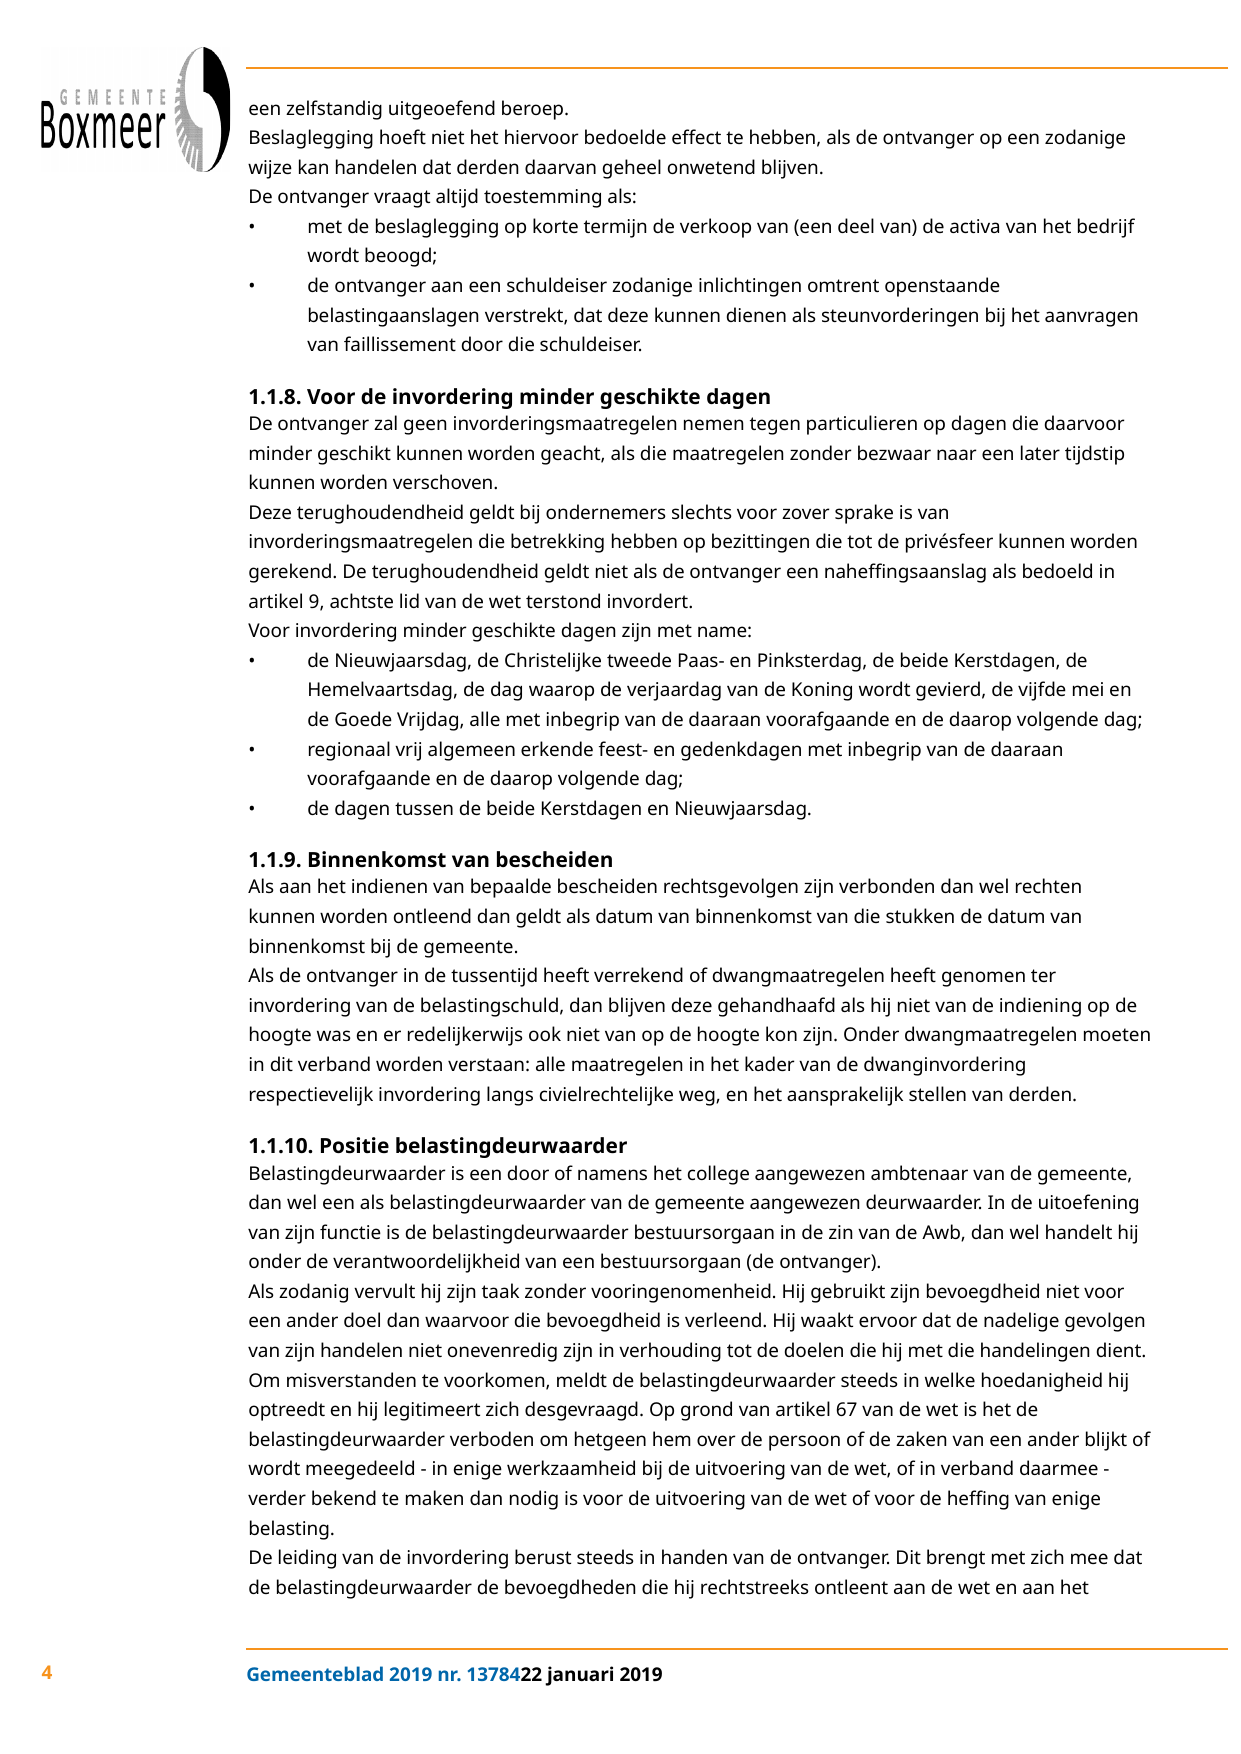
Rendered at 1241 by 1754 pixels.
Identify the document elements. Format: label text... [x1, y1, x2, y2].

text 1.1.8. Voor de invordering minder geschikte dagen [248, 382, 1152, 410]
text Als aan het indienen van bepaalde bescheiden rechtsgevolgen zijn verbonden dan wel rechten kunnen worden ontleend dan geldt als datum van binnenkomst van die stukken de datum van binnenkomst bij de gemeente. [248, 874, 1152, 959]
text De ontvanger vraagt altijd toestemming als: [248, 183, 1152, 209]
list de ontvanger aan een schuldeiser zodanige inlichtingen omtrent openstaande belastingaanslagen verstrekt, dat deze kunnen dienen als steunvorderingen bij het aanvragen van faillissement door die schuldeiser. [248, 272, 1152, 357]
list regionaal vrij algemeen erkende feest- en gedenkdagen met inbegrip van de daaraan voorafgaande en de daarop volgende dag; [248, 736, 1152, 791]
text Als de ontvanger in de tussentijd heeft verrekend of dwangmaatregelen heeft genomen ter invordering van de belastingschuld, dan blijven deze gehandhaafd als hij niet van de indiening op de hoogte was en er redelijkerwijs ook niet van op de hoogte kon zijn. Onder dwangmaatregelen moeten in dit verband worden verstaan: alle maatregelen in het kader van de dwanginvordering respectievelijk invordering langs civielrechtelijke weg, en het aansprakelijk stellen van derden. [248, 962, 1152, 1107]
text De leiding van de invordering berust steeds in handen van de ontvanger. Dit brengt met zich mee dat de belastingdeurwaarder de bevoegdheden die hij rechtstreeks ontleent aan de wet en aan het [248, 1544, 1152, 1599]
text Deze terughoudendheid geldt bij ondernemers slechts voor zover sprake is van invorderingsmaatregelen die betrekking hebben op bezittingen die tot de privésfeer kunnen worden gerekend. De terughoudendheid geldt niet als de ontvanger een naheffingsaanslag als bedoeld in artikel 9, achtste lid van de wet terstond invordert. [248, 499, 1152, 613]
picture [41, 47, 231, 172]
text Voor invordering minder geschikte dagen zijn met name: [248, 617, 1152, 643]
text Om misverstanden te voorkomen, meldt de belastingdeurwaarder steeds in welke hoedanigheid hij optreedt en hij legitimeert zich desgevraagd. Op grond van artikel 67 van de wet is het de belastingdeurwaarder verboden om hetgeen hem over de persoon of de zaken van een ander blijkt of wordt meegedeeld - in enige werkzaamheid bij de uitvoering van de wet, of in verband daarmee - verder bekend te maken dan nodig is voor de uitvoering van de wet of voor de heffing van enige belasting. [248, 1367, 1152, 1540]
text 1.1.10. Positie belastingdeurwaarder [248, 1131, 1152, 1160]
text De ontvanger zal geen invorderingsmaatregelen nemen tegen particulieren op dagen die daarvoor minder geschikt kunnen worden geacht, als die maatregelen zonder bezwaar naar een later tijdstip kunnen worden verschoven. [248, 410, 1152, 495]
list met de beslaglegging op korte termijn de verkoop van (een deel van) de activa van het bedrijf wordt beoogd; [248, 213, 1152, 268]
text Belastingdeurwaarder is een door of namens het college aangewezen ambtenaar van de gemeente, dan wel een als belastingdeurwaarder van de gemeente aangewezen deurwaarder. In de uitoefening van zijn functie is de belastingdeurwaarder bestuursorgaan in de zin van de Awb, dan wel handelt hij onder de verantwoordelijkheid van een bestuursorgaan (de ontvanger). [248, 1160, 1152, 1274]
text 1.1.9. Binnenkomst van bescheiden [248, 845, 1152, 874]
list de dagen tussen de beide Kerstdagen en Nieuwjaarsdag. [248, 795, 1152, 821]
list de Nieuwjaarsdag, de Christelijke tweede Paas- en Pinksterdag, de beide Kerstdagen, de Hemelvaartsdag, de dag waarop de verjaardag van de Koning wordt gevierd, de vijfde mei en de Goede Vrijdag, alle met inbegrip van de daaraan voorafgaande en de daarop volgende dag; [248, 647, 1152, 732]
text een zelfstandig uitgeoefend beroep. [248, 95, 1152, 121]
text Beslaglegging hoeft niet het hiervoor bedoelde effect te hebben, als de ontvanger op een zodanige wijze kan handelen dat derden daarvan geheel onwetend blijven. [248, 124, 1152, 180]
text Als zodanig vervult hij zijn taak zonder vooringenomenheid. Hij gebruikt zijn bevoegdheid niet voor een ander doel dan waarvoor die bevoegdheid is verleend. Hij waakt ervoor dat de nadelige gevolgen van zijn handelen niet onevenredig zijn in verhouding tot de doelen die hij met die handelingen dient. [248, 1278, 1152, 1363]
